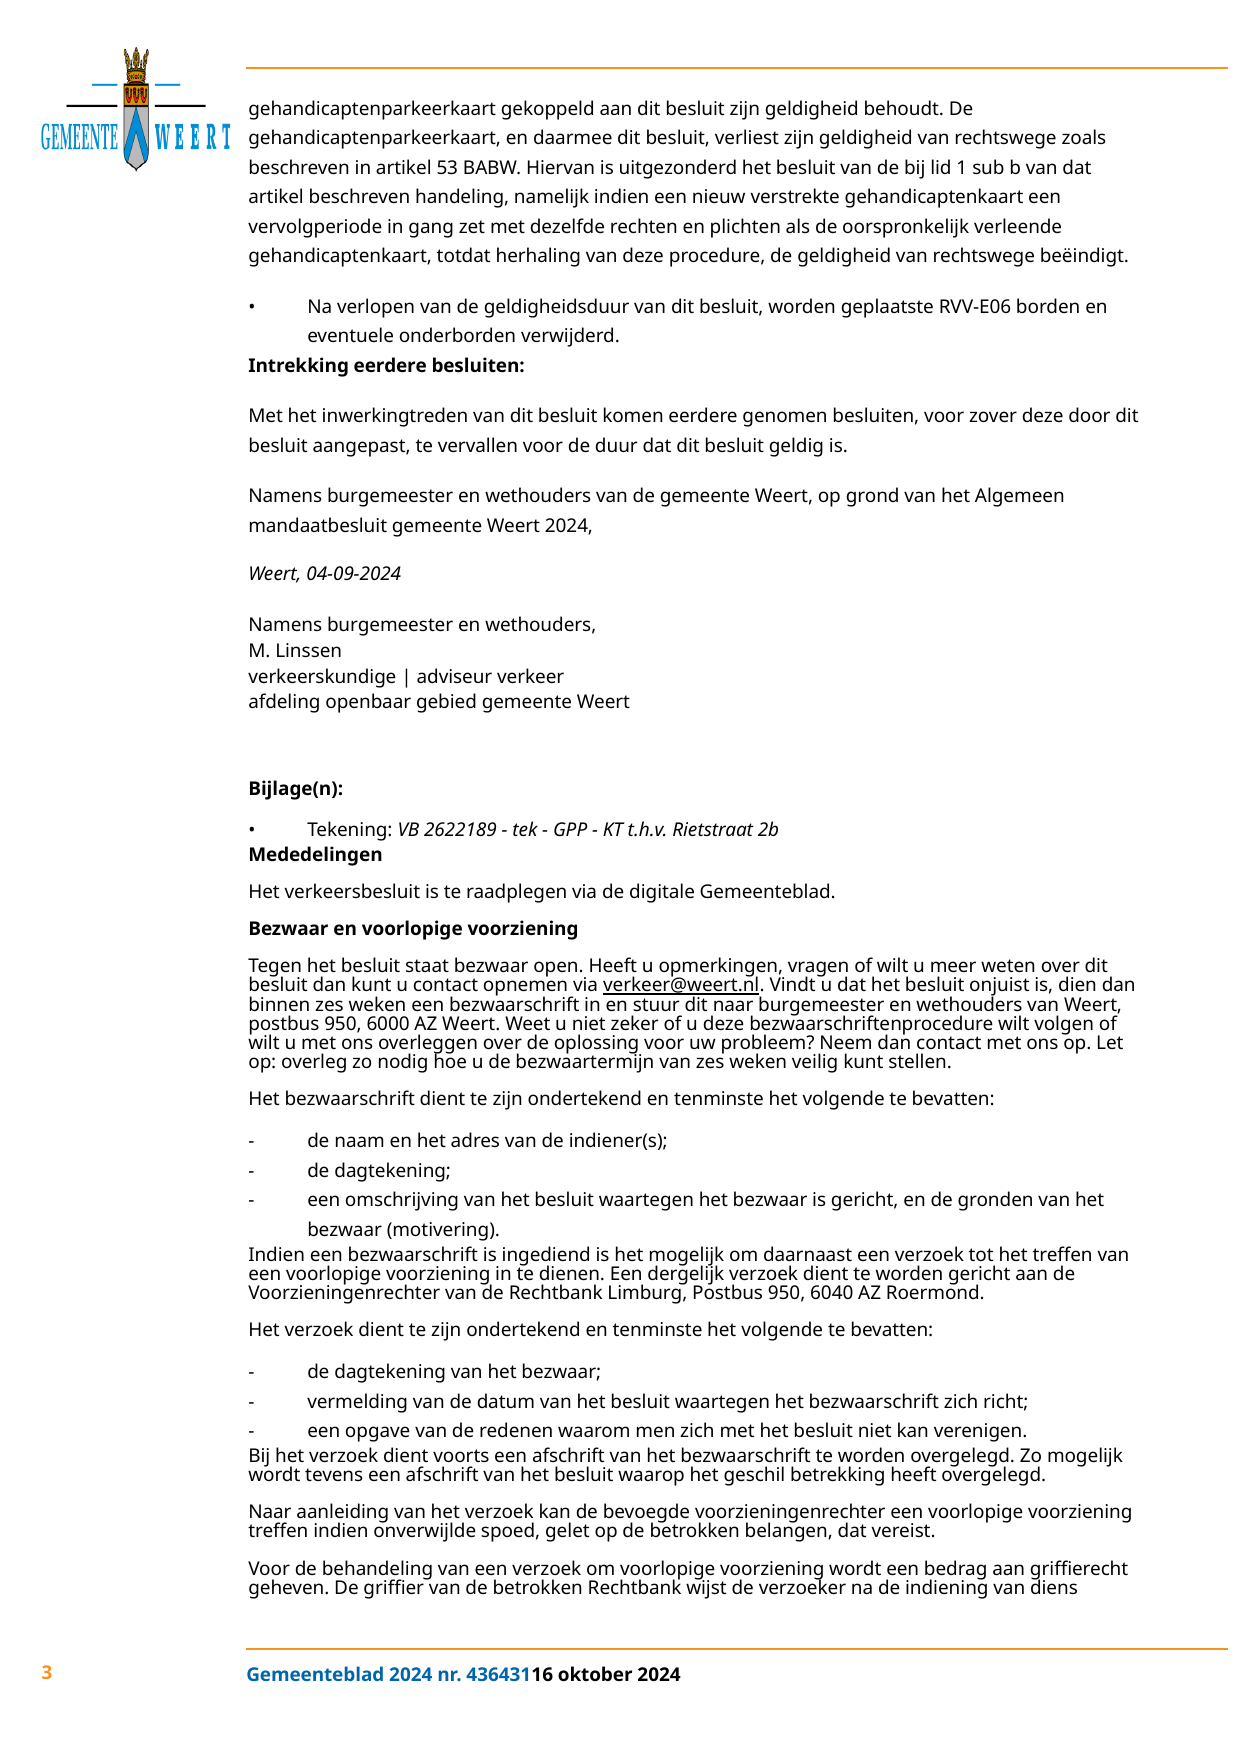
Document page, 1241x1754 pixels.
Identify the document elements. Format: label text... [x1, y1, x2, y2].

list Na verlopen van de geldigheidsduur van dit besluit, worden geplaatste RVV-E06 borden en eventuele onderborden verwijderd. [248, 293, 1152, 348]
list een omschrijving van het besluit waartegen het bezwaar is gericht, en de gronden van het bezwaar (motivering). [248, 1187, 1152, 1242]
text Tegen het besluit staat bezwaar open. Heeft u opmerkingen, vragen of wilt u meer weten over dit besluit dan kunt u contact opnemen via verkeer@weert.nl. Vindt u dat het besluit onjuist is, dien dan binnen zes weken een bezwaarschrift in en stuur dit naar burgemeester en wethouders van Weert, postbus 950, 6000 AZ Weert. Weet u niet zeker of u deze bezwaarschriftenprocedure wilt volgen of wilt u met ons overleggen over de oplossing voor uw probleem? Neem dan contact met ons op. Let op: overleg zo nodig hoe u de bezwaartermijn van zes weken veilig kunt stellen. [248, 957, 1152, 1073]
picture [41, 47, 231, 172]
text Bijlage(n): [248, 779, 1152, 799]
text Bij het verzoek dient voorts een afschrift van het bezwaarschrift te worden overgelegd. Zo mogelijk wordt tevens een afschrift van het besluit waarop het geschil betrekking heeft overgelegd. [248, 1447, 1152, 1486]
text Naar aanleiding van het verzoek kan de bevoegde voorzieningenrechter een voorlopige voorziening treffen indien onverwijlde spoed, gelet op de betrokken belangen, dat vereist. [248, 1503, 1152, 1542]
text Indien een bezwaarschrift is ingediend is het mogelijk om daarnaast een verzoek tot het treffen van een voorlopige voorziening in te dienen. Een dergelijk verzoek dient te worden gericht aan de Voorzieningenrechter van de Rechtbank Limburg, Postbus 950, 6040 AZ Roermond. [248, 1246, 1152, 1303]
text afdeling openbaar gebied gemeente Weert [248, 689, 1152, 714]
text M. Linssen [248, 637, 1152, 663]
text Namens burgemeester en wethouders van de gemeente Weert, op grond van het Algemeen mandaatbesluit gemeente Weert 2024, [248, 483, 1152, 538]
text Het verkeersbesluit is te raadplegen via de digitale Gemeenteblad. [248, 883, 1152, 902]
list de dagtekening; [248, 1157, 1152, 1183]
list vermelding van de datum van het besluit waartegen het bezwaarschrift zich richt; [248, 1388, 1152, 1413]
text Mededelingen [248, 846, 1152, 865]
list Tekening: VB 2622189 - tek - GPP - KT t.h.v. Rietstraat 2b [248, 817, 1152, 842]
text Het bezwaarschrift dient te zijn ondertekend en tenminste het volgende te bevatten: [248, 1090, 1152, 1110]
text verkeerskundige | adviseur verkeer [248, 663, 1152, 689]
text Met het inwerkingtreden van dit besluit komen eerdere genomen besluiten, voor zover deze door dit besluit aangepast, te vervallen voor de duur dat dit besluit geldig is. [248, 403, 1152, 458]
text Weert, 04-09-2024 [248, 560, 1152, 586]
list de dagtekening van het bezwaar; [248, 1358, 1152, 1384]
text Namens burgemeester en wethouders, [248, 612, 1152, 637]
list de naam en het adres van de indiener(s); [248, 1127, 1152, 1153]
text Het verzoek dient te zijn ondertekend en tenminste het volgende te bevatten: [248, 1321, 1152, 1341]
text Voor de behandeling van een verzoek om voorlopige voorziening wordt een bedrag aan griffierecht geheven. De griffier van de betrokken Rechtbank wijst de verzoeker na de indiening van diens [248, 1559, 1152, 1598]
text Intrekking eerdere besluiten: [248, 352, 1152, 378]
text gehandicaptenparkeerkaart gekoppeld aan dit besluit zijn geldigheid behoudt. De gehandicaptenparkeerkaart, en daarmee dit besluit, verliest zijn geldigheid van rechtswege zoals beschreven in artikel 53 BABW. Hiervan is uitgezonderd het besluit van de bij lid 1 sub b van dat artikel beschreven handeling, namelijk indien een nieuw verstrekte gehandicaptenkaart een vervolgperiode in gang zet met dezelfde rechten en plichten als de oorspronkelijk verleende gehandicaptenkaart, totdat herhaling van deze procedure, de geldigheid van rechtswege beëindigt. [248, 95, 1152, 268]
text Bezwaar en voorlopige voorziening [248, 920, 1152, 939]
list een opgave van de redenen waarom men zich met het besluit niet kan verenigen. [248, 1417, 1152, 1443]
